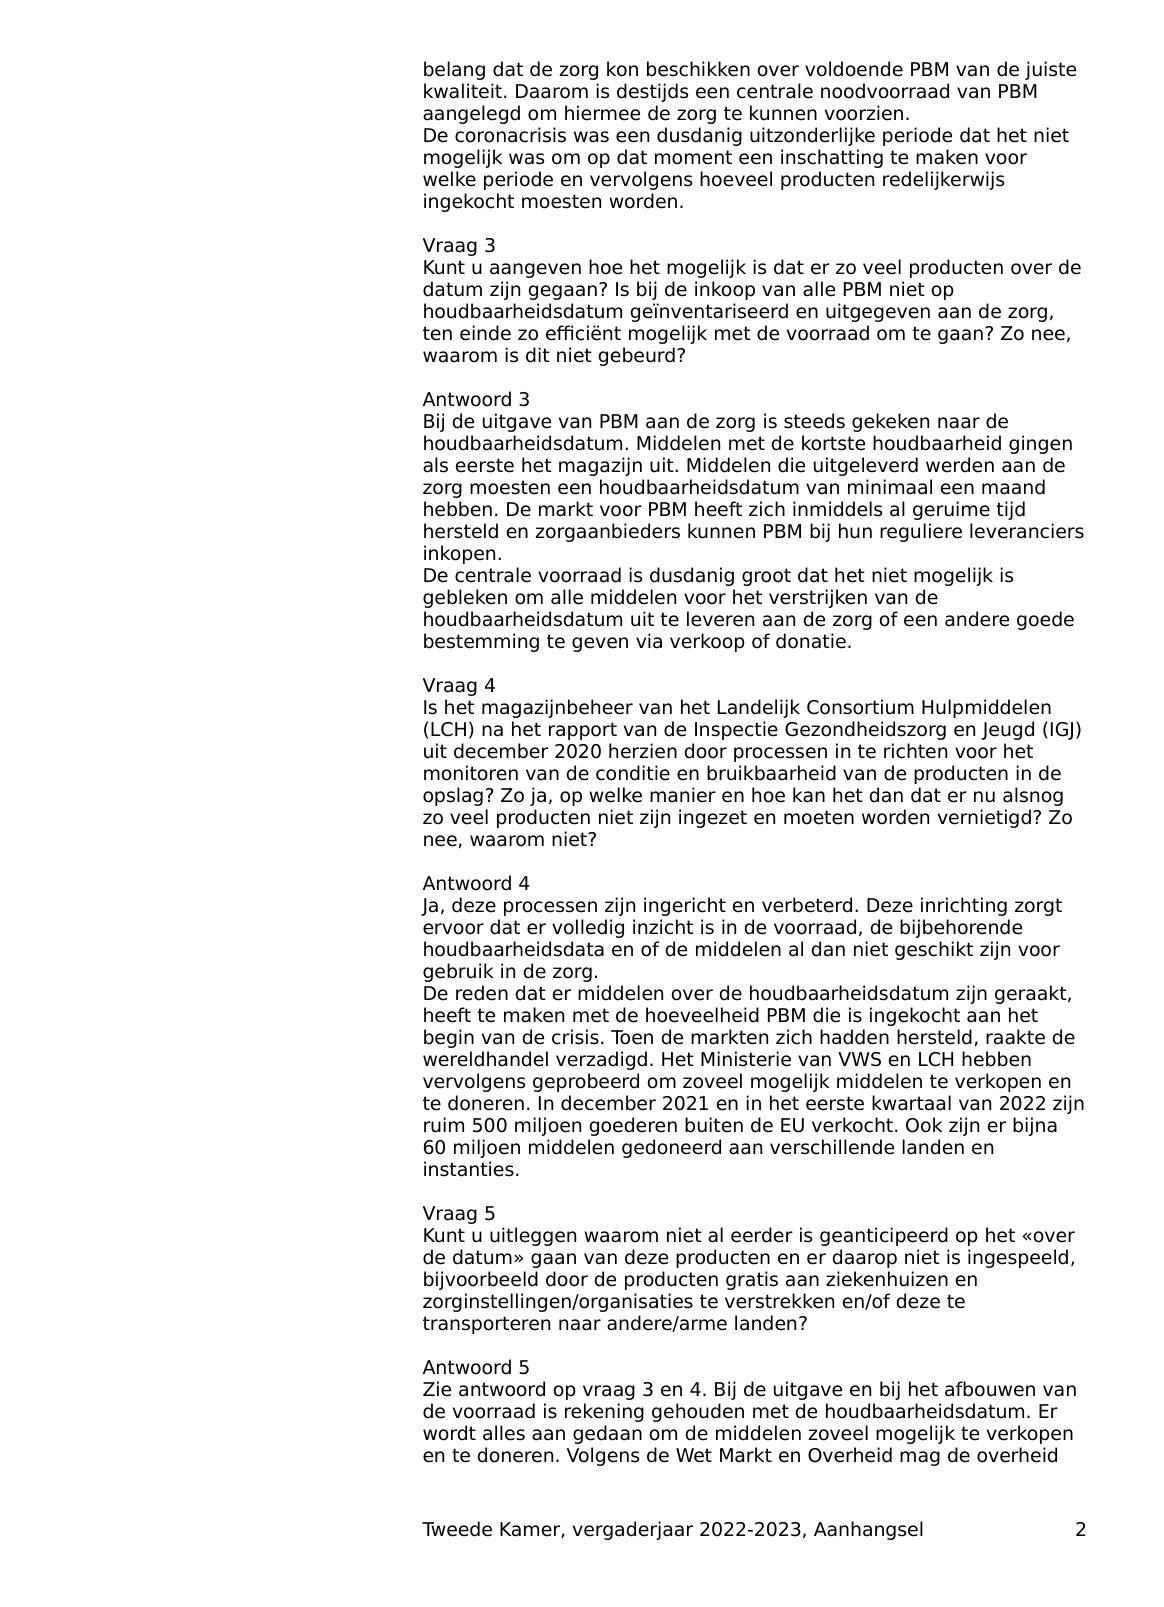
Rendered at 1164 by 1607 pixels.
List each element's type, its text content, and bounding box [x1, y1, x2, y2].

text belang dat de zorg kon beschikken over voldoende PBM van de juiste kwaliteit. Daarom is destijds een centrale noodvoorraad van PBM aangelegd om hiermee de zorg te kunnen voorzien. [422, 59, 1087, 125]
text De coronacrisis was een dusdanig uitzonderlijke periode dat het niet mogelijk was om op dat moment een inschatting te maken voor welke periode en vervolgens hoeveel producten redelijkerwijs ingekocht moesten worden. [422, 125, 1087, 213]
text Kunt u uitleggen waarom niet al eerder is geanticipeerd op het «over de datum» gaan van deze producten en er daarop niet is ingespeeld, bijvoorbeeld door de producten gratis aan ziekenhuizen en zorginstellingen/organisaties te verstrekken en/of deze te transporteren naar andere/arme landen? [422, 1225, 1087, 1335]
text Vraag 4 [422, 675, 1087, 697]
text Vraag 3 [422, 235, 1087, 257]
text Antwoord 5 [422, 1357, 1087, 1379]
text Bij de uitgave van PBM aan de zorg is steeds gekeken naar de houdbaarheidsdatum. Middelen met de kortste houdbaarheid gingen als eerste het magazijn uit. Middelen die uitgeleverd werden aan de zorg moesten een houdbaarheidsdatum van minimaal een maand hebben. De markt voor PBM heeft zich inmiddels al geruime tijd hersteld en zorgaanbieders kunnen PBM bij hun reguliere leveranciers inkopen. [422, 411, 1087, 565]
text Antwoord 4 [422, 873, 1087, 895]
text Vraag 5 [422, 1203, 1087, 1225]
text De centrale voorraad is dusdanig groot dat het niet mogelijk is gebleken om alle middelen voor het verstrijken van de houdbaarheidsdatum uit te leveren aan de zorg of een andere goede bestemming te geven via verkoop of donatie. [422, 565, 1087, 653]
text Is het magazijnbeheer van het Landelijk Consortium Hulpmiddelen (LCH) na het rapport van de Inspectie Gezondheidszorg en Jeugd (IGJ) uit december 2020 herzien door processen in te richten voor het monitoren van de conditie en bruikbaarheid van de producten in de opslag? Zo ja, op welke manier en hoe kan het dan dat er nu alsnog zo veel producten niet zijn ingezet en moeten worden vernietigd? Zo nee, waarom niet? [422, 697, 1087, 851]
text Kunt u aangeven hoe het mogelijk is dat er zo veel producten over de datum zijn gegaan? Is bij de inkoop van alle PBM niet op houdbaarheidsdatum geïnventariseerd en uitgegeven aan de zorg, ten einde zo efficiënt mogelijk met de voorraad om te gaan? Zo nee, waarom is dit niet gebeurd? [422, 257, 1087, 367]
text Ja, deze processen zijn ingericht en verbeterd. Deze inrichting zorgt ervoor dat er volledig inzicht is in de voorraad, de bijbehorende houdbaarheidsdata en of de middelen al dan niet geschikt zijn voor gebruik in de zorg. [422, 895, 1087, 983]
text De reden dat er middelen over de houdbaarheidsdatum zijn geraakt, heeft te maken met de hoeveelheid PBM die is ingekocht aan het begin van de crisis. Toen de markten zich hadden hersteld, raakte de wereldhandel verzadigd. Het Ministerie van VWS en LCH hebben vervolgens geprobeerd om zoveel mogelijk middelen te verkopen en te doneren. In december 2021 en in het eerste kwartaal van 2022 zijn ruim 500 miljoen goederen buiten de EU verkocht. Ook zijn er bijna 60 miljoen middelen gedoneerd aan verschillende landen en instanties. [422, 983, 1087, 1181]
text Zie antwoord op vraag 3 en 4. Bij de uitgave en bij het afbouwen van de voorraad is rekening gehouden met de houdbaarheidsdatum. Er wordt alles aan gedaan om de middelen zoveel mogelijk te verkopen en te doneren. Volgens de Wet Markt en Overheid mag de overheid [422, 1379, 1087, 1467]
text Antwoord 3 [422, 389, 1087, 411]
